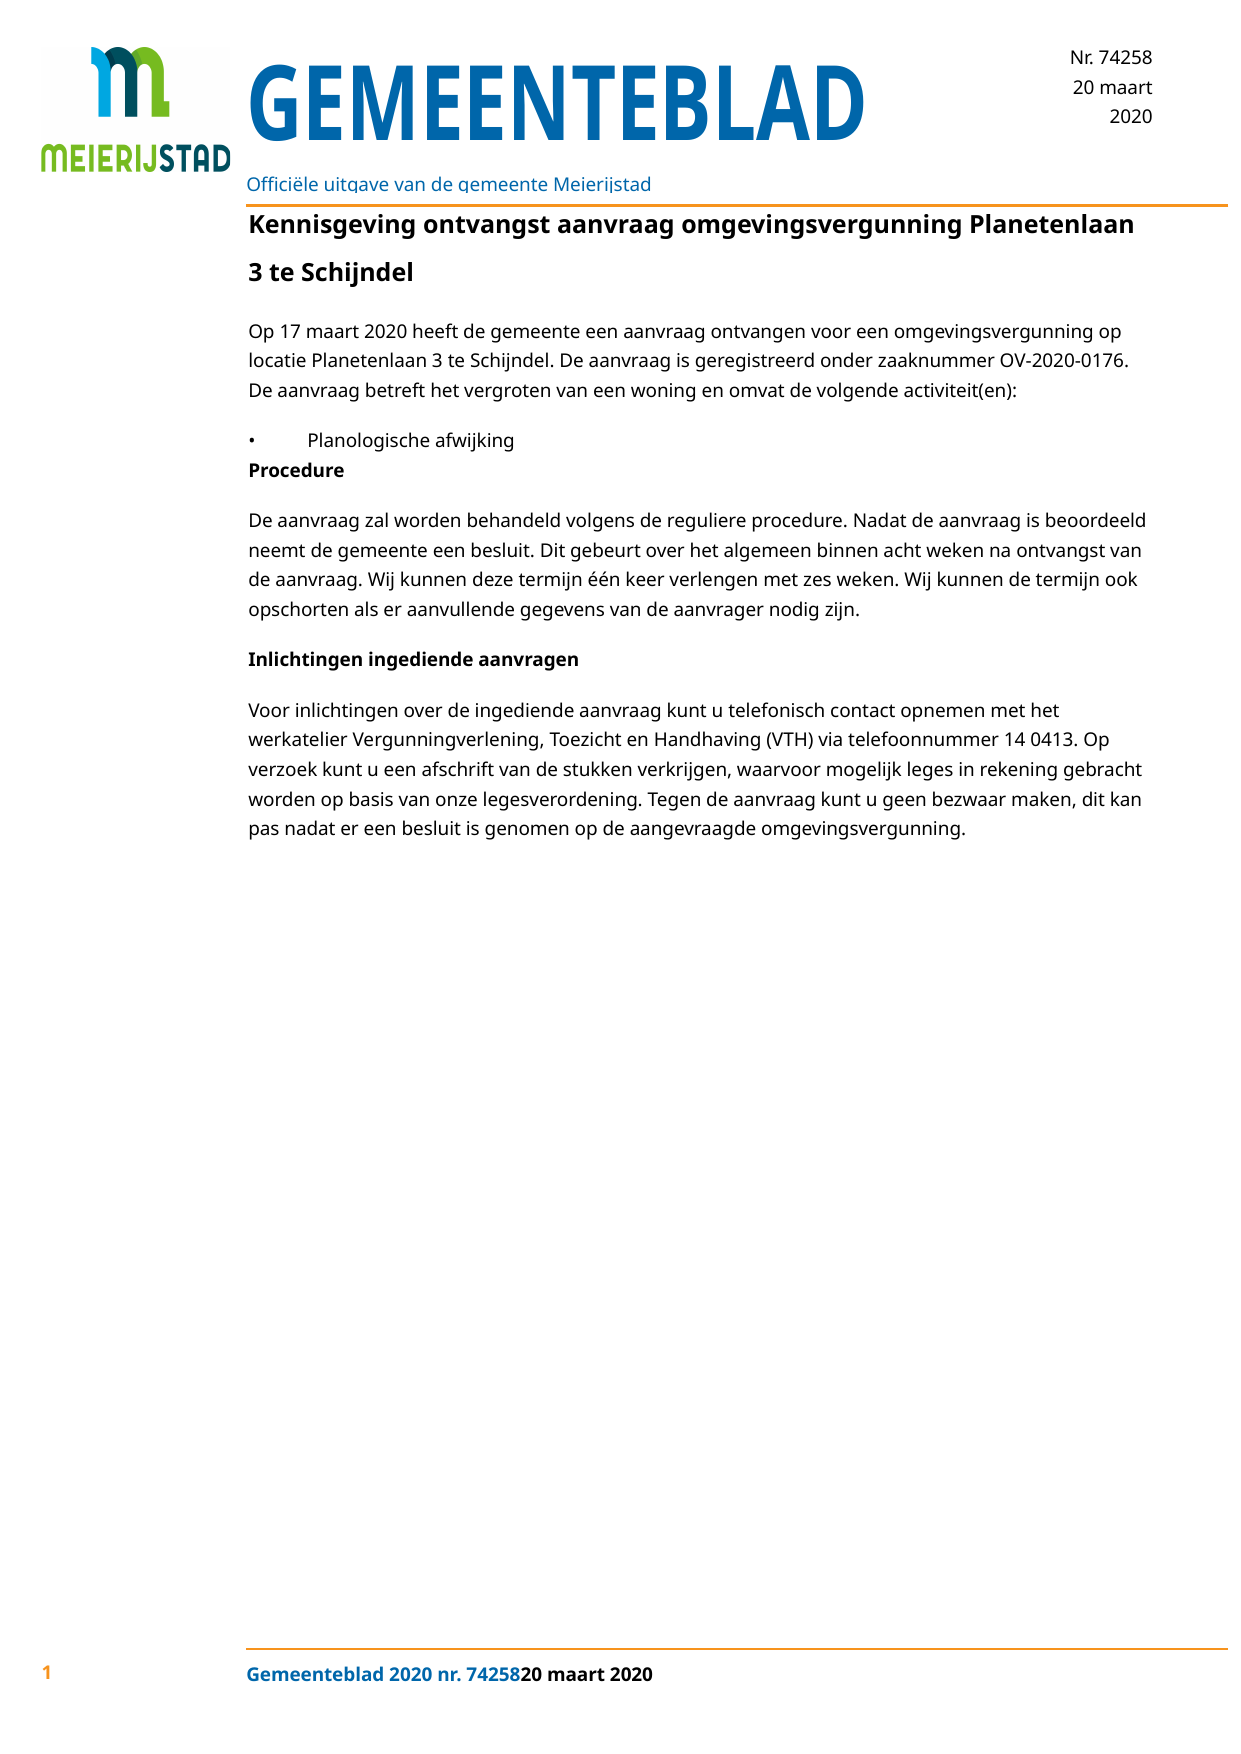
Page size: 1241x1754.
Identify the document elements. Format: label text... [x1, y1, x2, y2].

text De aanvraag zal worden behandeld volgens de reguliere procedure. Nadat de aanvraag is beoordeeld neemt de gemeente een besluit. Dit gebeurt over het algemeen binnen acht weken na ontvangst van de aanvraag. Wij kunnen deze termijn één keer verlengen met zes weken. Wij kunnen de termijn ook opschorten als er aanvullende gegevens van de aanvrager nodig zijn. [248, 507, 1152, 622]
text Op 17 maart 2020 heeft de gemeente een aanvraag ontvangen voor een omgevingsvergunning op locatie Planetenlaan 3 te Schijndel. De aanvraag is geregistreerd onder zaaknummer OV-2020-0176. De aanvraag betreft het vergroten van een woning en omvat de volgende activiteit(en): [248, 318, 1152, 403]
text Procedure [248, 457, 1152, 483]
list Planologische afwijking [248, 427, 1152, 453]
picture [41, 47, 231, 172]
text Inlichtingen ingediende aanvragen [248, 647, 1152, 672]
text Kennisgeving ontvangst aanvraag omgevingsvergunning Planetenlaan 3 te Schijndel [248, 207, 1152, 288]
text Voor inlichtingen over de ingediende aanvraag kunt u telefonisch contact opnemen met het werkatelier Vergunningverlening, Toezicht en Handhaving (VTH) via telefoonnummer 14 0413. Op verzoek kunt u een afschrift van de stukken verkrijgen, waarvoor mogelijk leges in rekening gebracht worden op basis van onze legesverordening. Tegen de aanvraag kunt u geen bezwaar maken, dit kan pas nadat er een besluit is genomen op de aangevraagde omgevingsvergunning. [248, 697, 1152, 841]
